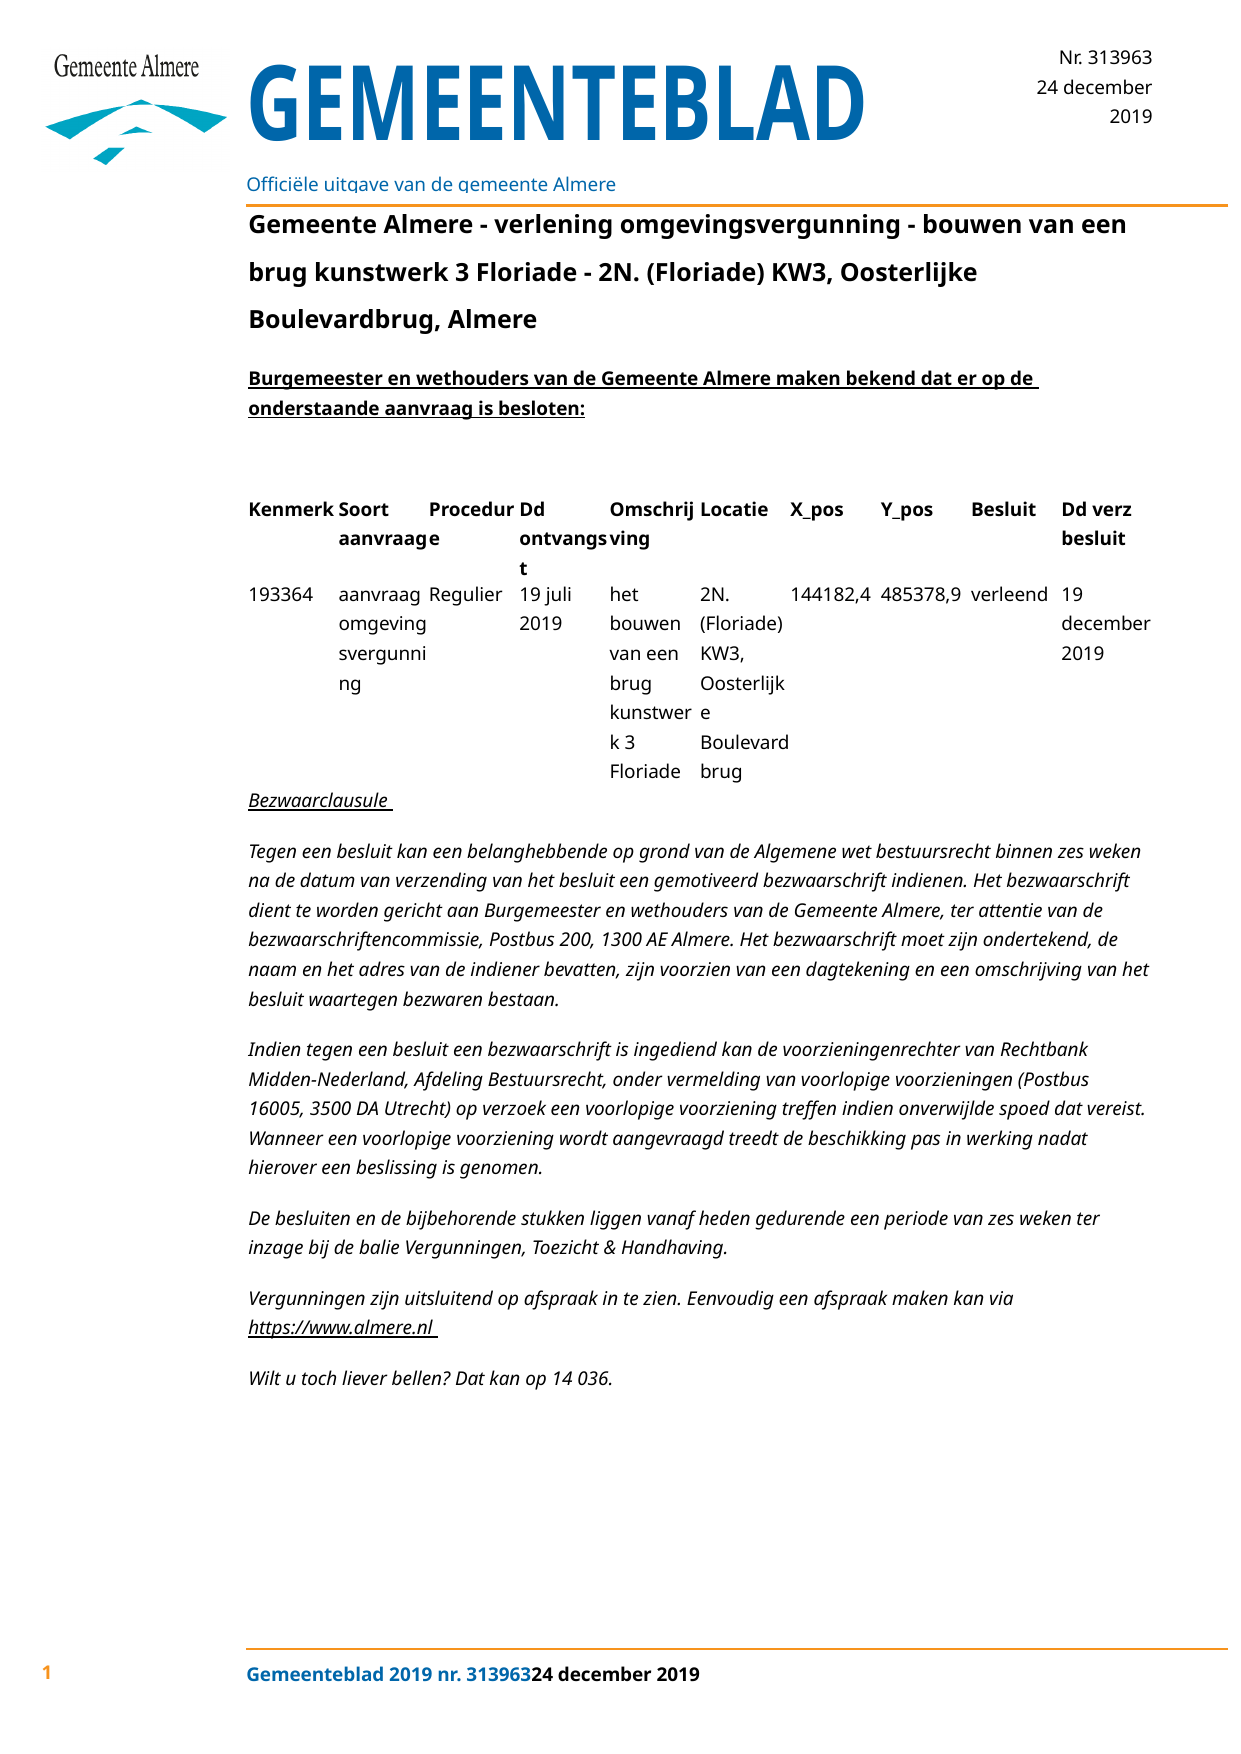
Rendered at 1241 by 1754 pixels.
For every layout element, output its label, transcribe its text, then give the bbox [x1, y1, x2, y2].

table_cell aanvraag omgevingsvergunning [338, 581, 429, 784]
table_cell Regulier [429, 581, 519, 784]
table_header Procedure [429, 496, 519, 581]
text Vergunningen zijn uitsluitend op afspraak in te zien. Eenvoudig een afspraak maken kan via https://www.almere.nl [248, 1285, 1152, 1340]
table_header Dd verz besluit [1061, 496, 1152, 581]
table_cell 19 juli 2019 [519, 581, 609, 784]
table_header Locatie [700, 496, 790, 581]
text Burgemeester en wethouders van de Gemeente Almere maken bekend dat er op de onderstaande aanvraag is besloten: [248, 366, 1152, 421]
text Wilt u toch liever bellen? Dat kan op 14 036. [248, 1365, 1152, 1391]
table_header Kenmerk [248, 496, 338, 581]
table_header Besluit [971, 496, 1061, 581]
table_cell verleend [971, 581, 1061, 784]
table_header X_pos [790, 496, 881, 581]
table_cell 485378,9 [881, 581, 971, 784]
table_cell 2N. (Floriade) KW3, Oosterlijke Boulevardbrug [700, 581, 790, 784]
table_header Dd ontvangst [519, 496, 609, 581]
text De besluiten en de bijbehorende stukken liggen vanaf heden gedurende een periode van zes weken ter inzage bij de balie Vergunningen, Toezicht & Handhaving. [248, 1205, 1152, 1260]
table_cell 193364 [248, 581, 338, 784]
picture [41, 47, 231, 172]
text Bezwaarclausule [248, 787, 1152, 813]
table_header Y_pos [881, 496, 971, 581]
table_cell 19 december 2019 [1061, 581, 1152, 784]
table_header Omschrijving [609, 496, 700, 581]
table_header Soort aanvraag [338, 496, 429, 581]
text Gemeente Almere - verlening omgevingsvergunning - bouwen van een brug kunstwerk 3 Floriade - 2N. (Floriade) KW3, Oosterlijke Boulevardbrug, Almere [248, 207, 1152, 336]
text Indien tegen een besluit een bezwaarschrift is ingediend kan de voorzieningenrechter van Rechtbank Midden-Nederland, Afdeling Bestuursrecht, onder vermelding van voorlopige voorzieningen (Postbus 16005, 3500 DA Utrecht) op verzoek een voorlopige voorziening treffen indien onverwijlde spoed dat vereist. Wanneer een voorlopige voorziening wordt aangevraagd treedt de beschikking pas in werking nadat hierover een beslissing is genomen. [248, 1036, 1152, 1180]
table_cell 144182,4 [790, 581, 881, 784]
table_cell het bouwen van een brug kunstwerk 3 Floriade [609, 581, 700, 784]
text Tegen een besluit kan een belanghebbende op grond van de Algemene wet bestuursrecht binnen zes weken na de datum van verzending van het besluit een gemotiveerd bezwaarschrift indienen. Het bezwaarschrift dient te worden gericht aan Burgemeester en wethouders van de Gemeente Almere, ter attentie van de bezwaarschriftencommissie, Postbus 200, 1300 AE Almere. Het bezwaarschrift moet zijn ondertekend, de naam en het adres van de indiener bevatten, zijn voorzien van een dagtekening en een omschrijving van het besluit waartegen bezwaren bestaan. [248, 838, 1152, 1011]
